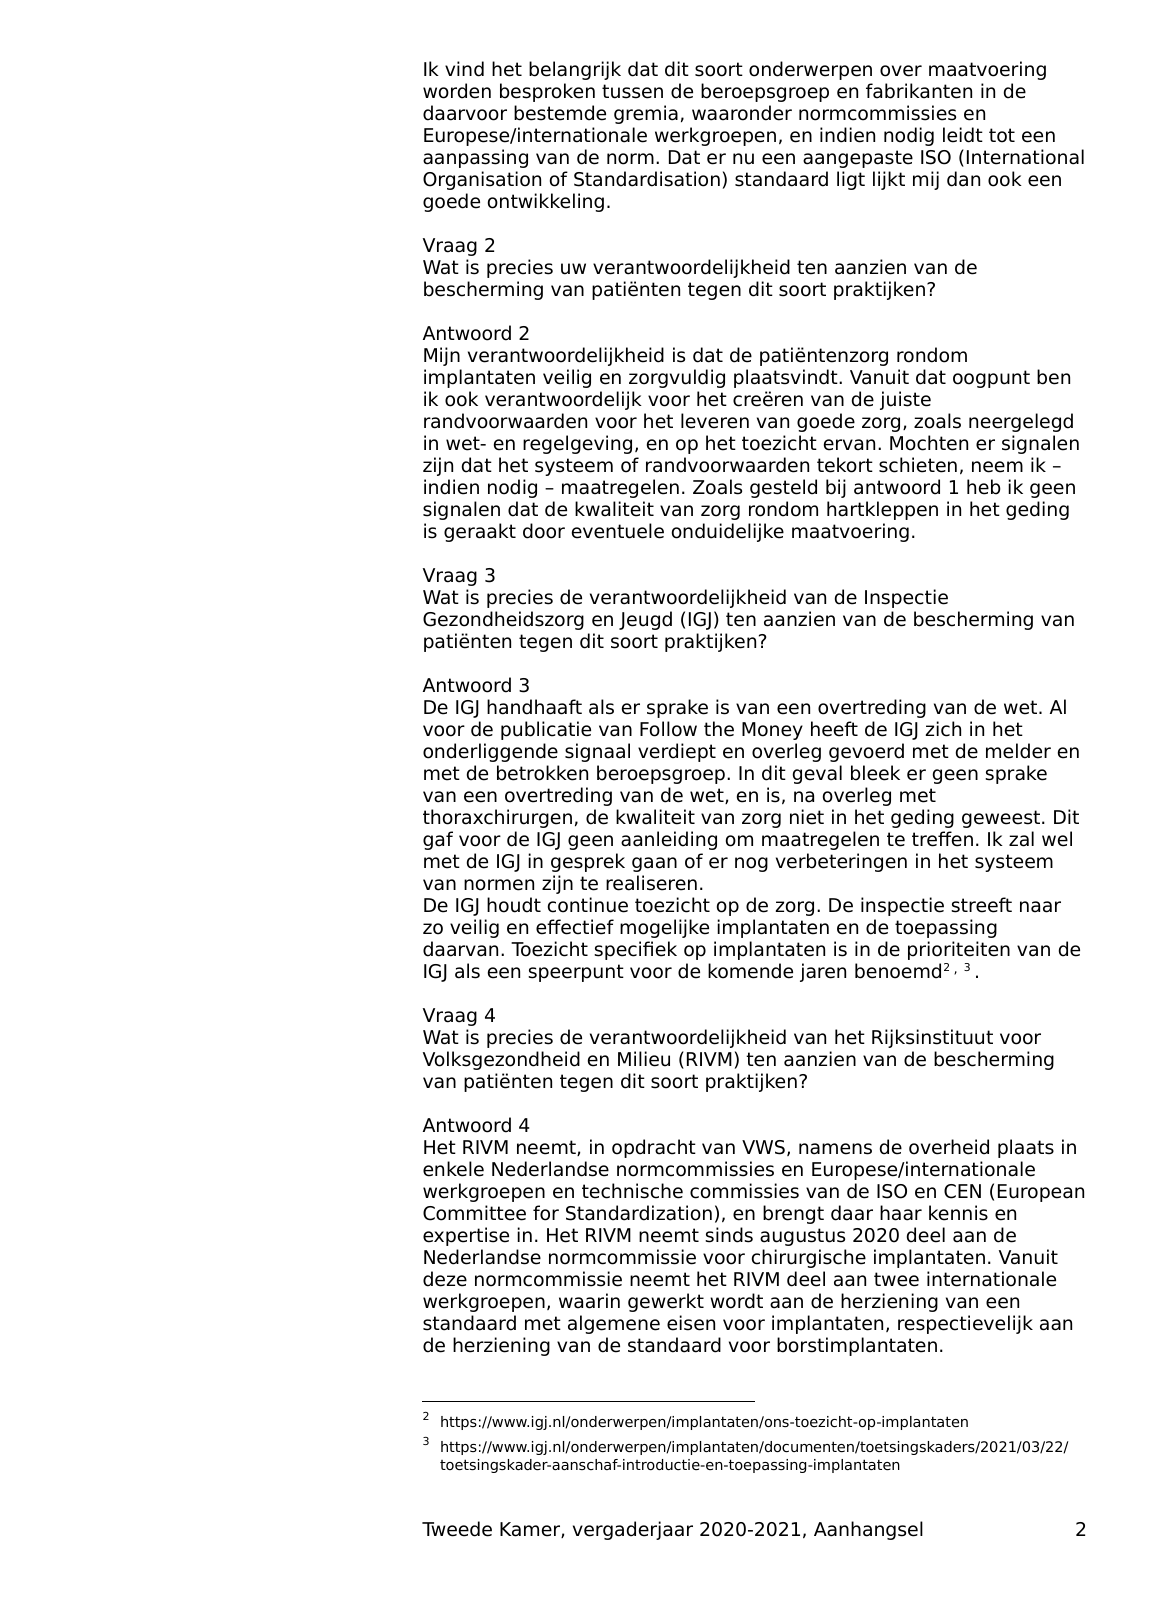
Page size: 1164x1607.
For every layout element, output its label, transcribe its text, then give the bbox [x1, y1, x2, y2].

text De IGJ handhaaft als er sprake is van een overtreding van de wet. Al voor de publicatie van Follow the Money heeft de IGJ zich in het onderliggende signaal verdiept en overleg gevoerd met de melder en met de betrokken beroepsgroep. In dit geval bleek er geen sprake van een overtreding van de wet, en is, na overleg met thoraxchirurgen, de kwaliteit van zorg niet in het geding geweest. Dit gaf voor de IGJ geen aanleiding om maatregelen te treffen. Ik zal wel met de IGJ in gesprek gaan of er nog verbeteringen in het systeem van normen zijn te realiseren. [422, 697, 1087, 895]
text Vraag 3 [422, 565, 1087, 587]
text Wat is precies de verantwoordelijkheid van het Rijksinstituut voor Volksgezondheid en Milieu (RIVM) ten aanzien van de bescherming van patiënten tegen dit soort praktijken? [422, 1027, 1087, 1093]
text Antwoord 3 [422, 675, 1087, 697]
text Het RIVM neemt, in opdracht van VWS, namens de overheid plaats in enkele Nederlandse normcommissies en Europese/internationale werkgroepen en technische commissies van de ISO en CEN (European Committee for Standardization), en brengt daar haar kennis en expertise in. Het RIVM neemt sinds augustus 2020 deel aan de Nederlandse normcommissie voor chirurgische implantaten. Vanuit deze normcommissie neemt het RIVM deel aan twee internationale werkgroepen, waarin gewerkt wordt aan de herziening van een standaard met algemene eisen voor implantaten, respectievelijk aan de herziening van de standaard voor borstimplantaten. [422, 1137, 1087, 1357]
text Wat is precies uw verantwoordelijkheid ten aanzien van de bescherming van patiënten tegen dit soort praktijken? [422, 257, 1087, 301]
text https://www.igj.nl/onderwerpen/implantaten/documenten/toetsingskaders/2021/03/22/toetsingskader-aanschaf-introductie-en-toepassing-implantaten [422, 1435, 1087, 1474]
text Wat is precies de verantwoordelijkheid van de Inspectie Gezondheidszorg en Jeugd (IGJ) ten aanzien van de bescherming van patiënten tegen dit soort praktijken? [422, 587, 1087, 653]
text Antwoord 2 [422, 323, 1087, 345]
text Vraag 2 [422, 235, 1087, 257]
text De IGJ houdt continue toezicht op de zorg. De inspectie streeft naar zo veilig en effectief mogelijke implantaten en de toepassing daarvan. Toezicht specifiek op implantaten is in de prioriteiten van de IGJ als een speerpunt voor de komende jaren benoemd, . [422, 895, 1087, 983]
text Antwoord 4 [422, 1115, 1087, 1137]
text Ik vind het belangrijk dat dit soort onderwerpen over maatvoering worden besproken tussen de beroepsgroep en fabrikanten in de daarvoor bestemde gremia, waaronder normcommissies en Europese/internationale werkgroepen, en indien nodig leidt tot een aanpassing van de norm. Dat er nu een aangepaste ISO (International Organisation of Standardisation) standaard ligt lijkt mij dan ook een goede ontwikkeling. [422, 59, 1087, 213]
text https://www.igj.nl/onderwerpen/implantaten/ons-toezicht-op-implantaten [422, 1410, 1087, 1432]
text Mijn verantwoordelijkheid is dat de patiëntenzorg rondom implantaten veilig en zorgvuldig plaatsvindt. Vanuit dat oogpunt ben ik ook verantwoordelijk voor het creëren van de juiste randvoorwaarden voor het leveren van goede zorg, zoals neergelegd in wet- en regelgeving, en op het toezicht ervan. Mochten er signalen zijn dat het systeem of randvoorwaarden tekort schieten, neem ik – indien nodig – maatregelen. Zoals gesteld bij antwoord 1 heb ik geen signalen dat de kwaliteit van zorg rondom hartkleppen in het geding is geraakt door eventuele onduidelijke maatvoering. [422, 345, 1087, 543]
text Vraag 4 [422, 1005, 1087, 1027]
